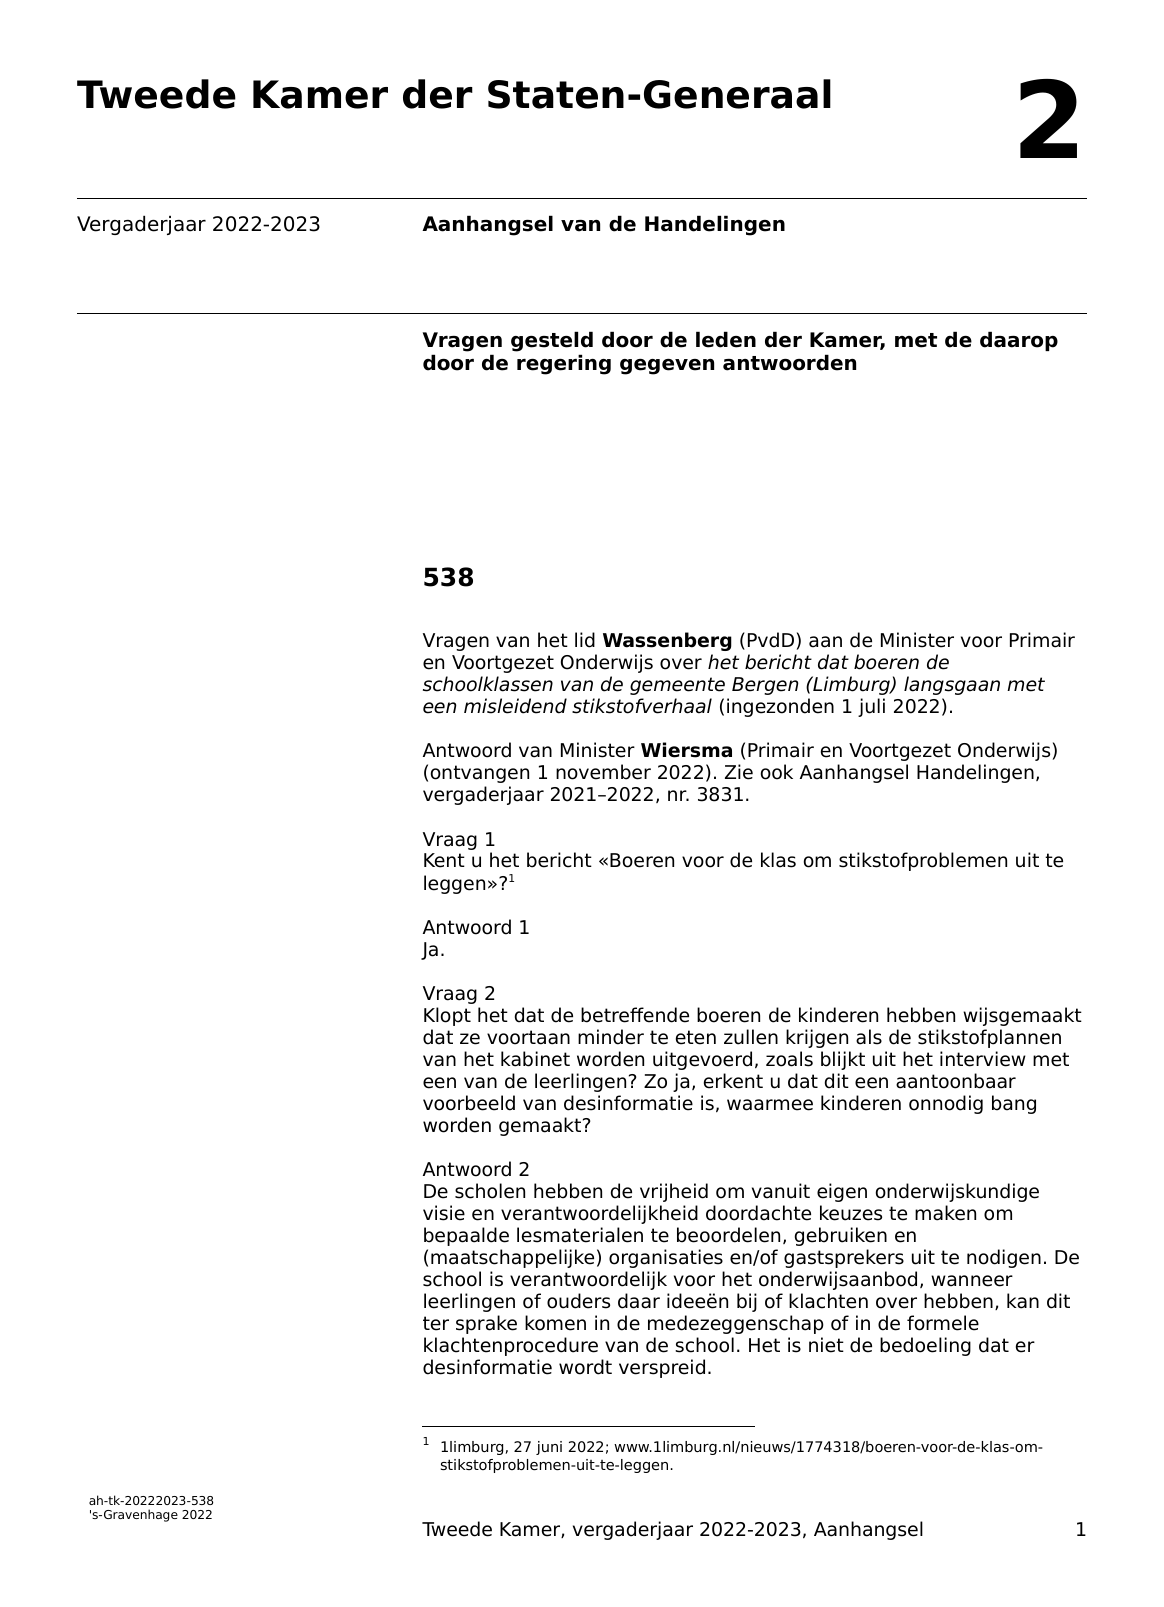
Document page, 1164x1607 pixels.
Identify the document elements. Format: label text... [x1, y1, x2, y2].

table_cell Aanhangsel van de Handelingen [422, 199, 1087, 313]
table_header 2 [886, 59, 1087, 198]
table_cell [77, 314, 422, 375]
text ah-tk-20222023-538 [88, 1494, 323, 1508]
text Antwoord 2 [422, 1159, 1087, 1181]
text De scholen hebben de vrijheid om vanuit eigen onderwijskundige visie en verantwoordelijkheid doordachte keuzes te maken om bepaalde lesmaterialen te beoordelen, gebruiken en (maatschappelijke) organisaties en/of gastsprekers uit te nodigen. De school is verantwoordelijk voor het onderwijsaanbod, wanneer leerlingen of ouders daar ideeën bij of klachten over hebben, kan dit ter sprake komen in de medezeggenschap of in de formele klachtenprocedure van de school. Het is niet de bedoeling dat er desinformatie wordt verspreid. [422, 1181, 1087, 1378]
text 538 [422, 563, 1087, 592]
text Ja. [422, 938, 1087, 961]
text Antwoord 1 [422, 917, 1087, 938]
text Vraag 1 [422, 828, 1087, 850]
table_cell Vragen gesteld door de leden der Kamer, met de daarop door de regering gegeven antwoorden [422, 314, 1087, 375]
text 1limburg, 27 juni 2022; www.1limburg.nl/nieuws/1774318/boeren-voor-de-klas-om-stikstofproblemen-uit-te-leggen. [422, 1435, 1087, 1474]
table_cell Vergaderjaar 2022-2023 [77, 199, 422, 313]
text Vraag 2 [422, 983, 1087, 1005]
text Klopt het dat de betreffende boeren de kinderen hebben wijsgemaakt dat ze voortaan minder te eten zullen krijgen als de stikstofplannen van het kabinet worden uitgevoerd, zoals blijkt uit het interview met een van de leerlingen? Zo ja, erkent u dat dit een aantoonbaar voorbeeld van desinformatie is, waarmee kinderen onnodig bang worden gemaakt? [422, 1005, 1087, 1137]
text Antwoord van Minister Wiersma (Primair en Voortgezet Onderwijs) (ontvangen 1 november 2022). Zie ook Aanhangsel Handelingen, vergaderjaar 2021–2022, nr. 3831. [422, 740, 1087, 806]
text 's-Gravenhage 2022 [88, 1508, 323, 1522]
text Vragen van het lid Wassenberg (PvdD) aan de Minister voor Primair en Voortgezet Onderwijs over het bericht dat boeren de schoolklassen van de gemeente Bergen (Limburg) langsgaan met een misleidend stikstofverhaal (ingezonden 1 juli 2022). [422, 630, 1087, 718]
table_header Tweede Kamer der Staten-Generaal [77, 59, 886, 198]
text Kent u het bericht «Boeren voor de klas om stikstofproblemen uit te leggen»? [422, 850, 1087, 894]
